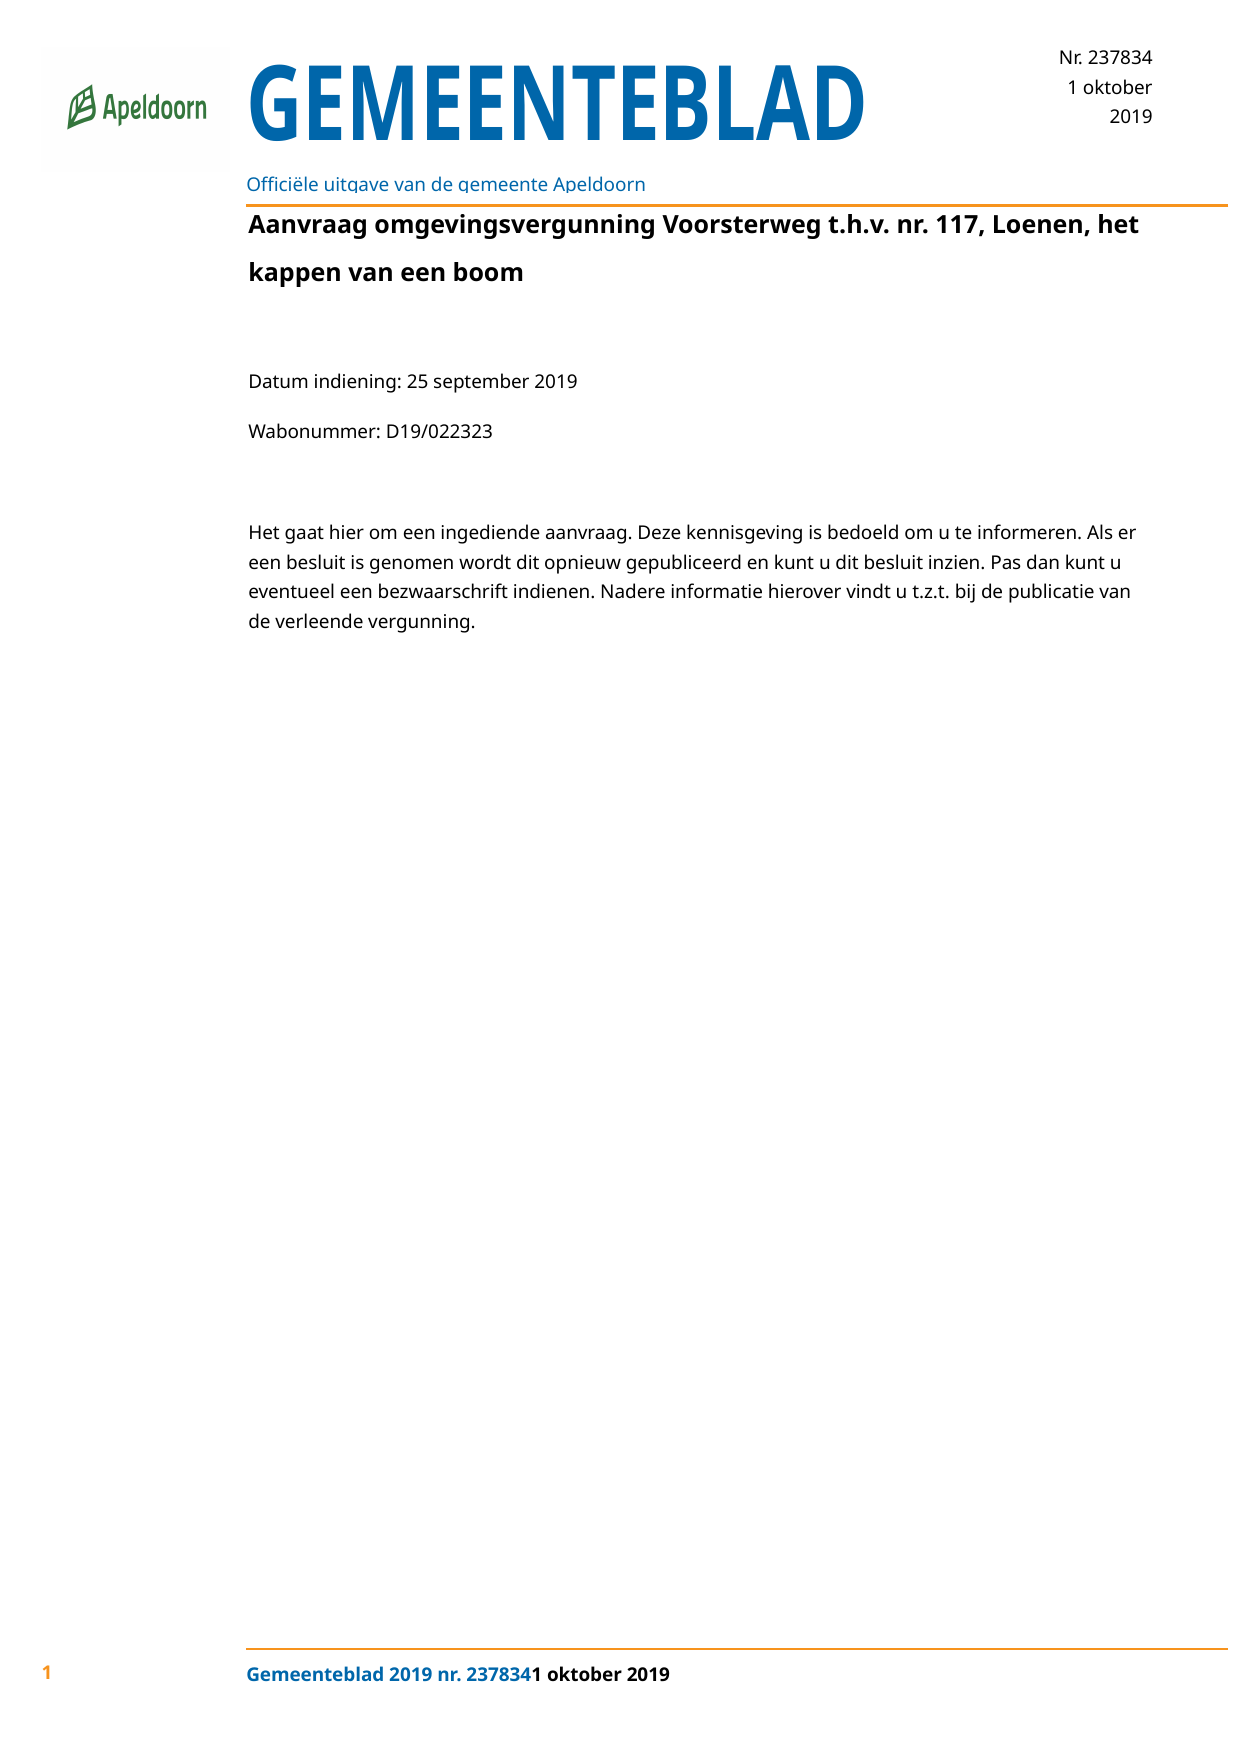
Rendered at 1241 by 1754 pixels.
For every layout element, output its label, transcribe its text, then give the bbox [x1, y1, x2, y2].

picture [41, 47, 231, 172]
text Wabonummer: D19/022323 [248, 419, 1152, 444]
text Aanvraag omgevingsvergunning Voorsterweg t.h.v. nr. 117, Loenen, het kappen van een boom [248, 207, 1152, 288]
text Het gaat hier om een ingediende aanvraag. Deze kennisgeving is bedoeld om u te informeren. Als er een besluit is genomen wordt dit opnieuw gepubliceerd en kunt u dit besluit inzien. Pas dan kunt u eventueel een bezwaarschrift indienen. Nadere informatie hierover vindt u t.z.t. bij de publicatie van de verleende vergunning. [248, 519, 1152, 634]
text Datum indiening: 25 september 2019 [248, 368, 1152, 394]
